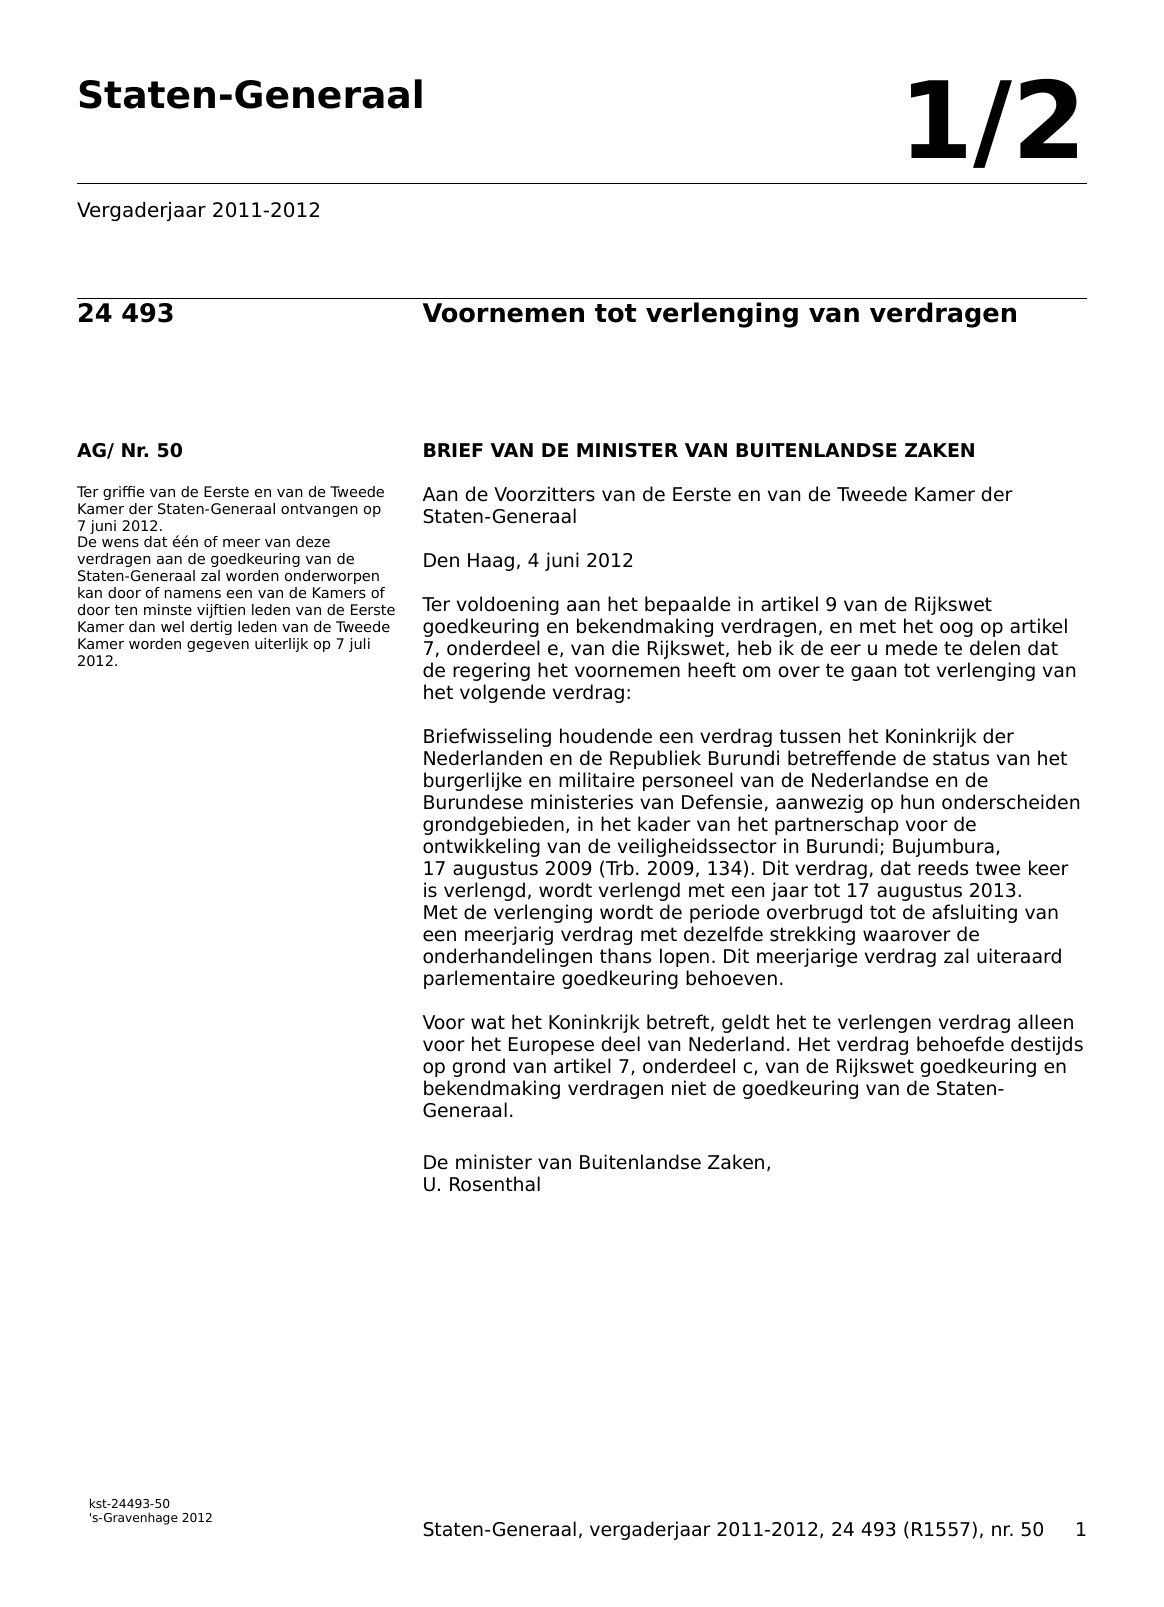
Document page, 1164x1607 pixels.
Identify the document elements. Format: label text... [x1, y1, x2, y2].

text Voor wat het Koninkrijk betreft, geldt het te verlengen verdrag alleen voor het Europese deel van Nederland. Het verdrag behoefde destijds op grond van artikel 7, onderdeel c, van de Rijkswet goedkeuring en bekendmaking verdragen niet de goedkeuring van de Staten-Generaal. [422, 1012, 1087, 1122]
text Den Haag, 4 juni 2012 [422, 550, 1087, 572]
text Aan de Voorzitters van de Eerste en van de Tweede Kamer der Staten-Generaal [422, 484, 1087, 528]
table_cell Vergaderjaar 2011-2012 [77, 184, 1087, 298]
subtitle AG/ Nr. 50 BRIEF VAN DE MINISTER VAN BUITENLANDSE ZAKEN [77, 440, 1087, 462]
text De wens dat één of meer van deze verdragen aan de goedkeuring van de Staten-Generaal zal worden onderworpen kan door of namens een van de Kamers of door ten minste vijftien leden van de Eerste Kamer dan wel dertig leden van de Tweede Kamer worden gegeven uiterlijk op 7 juli 2012. [77, 534, 399, 669]
text De minister van Buitenlandse Zaken, U. Rosenthal [422, 1152, 1087, 1196]
text Met de verlenging wordt de periode overbrugd tot de afsluiting van een meerjarig verdrag met dezelfde strekking waarover de onderhandelingen thans lopen. Dit meerjarige verdrag zal uiteraard parlementaire goedkeuring behoeven. [422, 902, 1087, 990]
text 's-Gravenhage 2012 [88, 1511, 323, 1525]
text Ter voldoening aan het bepaalde in artikel 9 van de Rijkswet goedkeuring en bekendmaking verdragen, en met het oog op artikel 7, onderdeel e, van die Rijkswet, heb ik de eer u mede te delen dat de regering het voornemen heeft om over te gaan tot verlenging van het volgende verdrag: [422, 594, 1087, 704]
table_header 1/2 [886, 59, 1087, 183]
text Ter griffie van de Eerste en van de Tweede Kamer der Staten-Generaal ontvangen op 7 juni 2012. [77, 484, 399, 534]
text kst-24493-50 [88, 1497, 323, 1511]
subtitle 24 493 Voornemen tot verlenging van verdragen [77, 299, 1087, 329]
table_header Staten-Generaal [77, 59, 886, 183]
text Briefwisseling houdende een verdrag tussen het Koninkrijk der Nederlanden en de Republiek Burundi betreffende de status van het burgerlijke en militaire personeel van de Nederlandse en de Burundese ministeries van Defensie, aanwezig op hun onderscheiden grondgebieden, in het kader van het partnerschap voor de ontwikkeling van de veiligheidssector in Burundi; Bujumbura, 17 augustus 2009 (Trb. 2009, 134). Dit verdrag, dat reeds twee keer is verlengd, wordt verlengd met een jaar tot 17 augustus 2013. [422, 726, 1087, 902]
